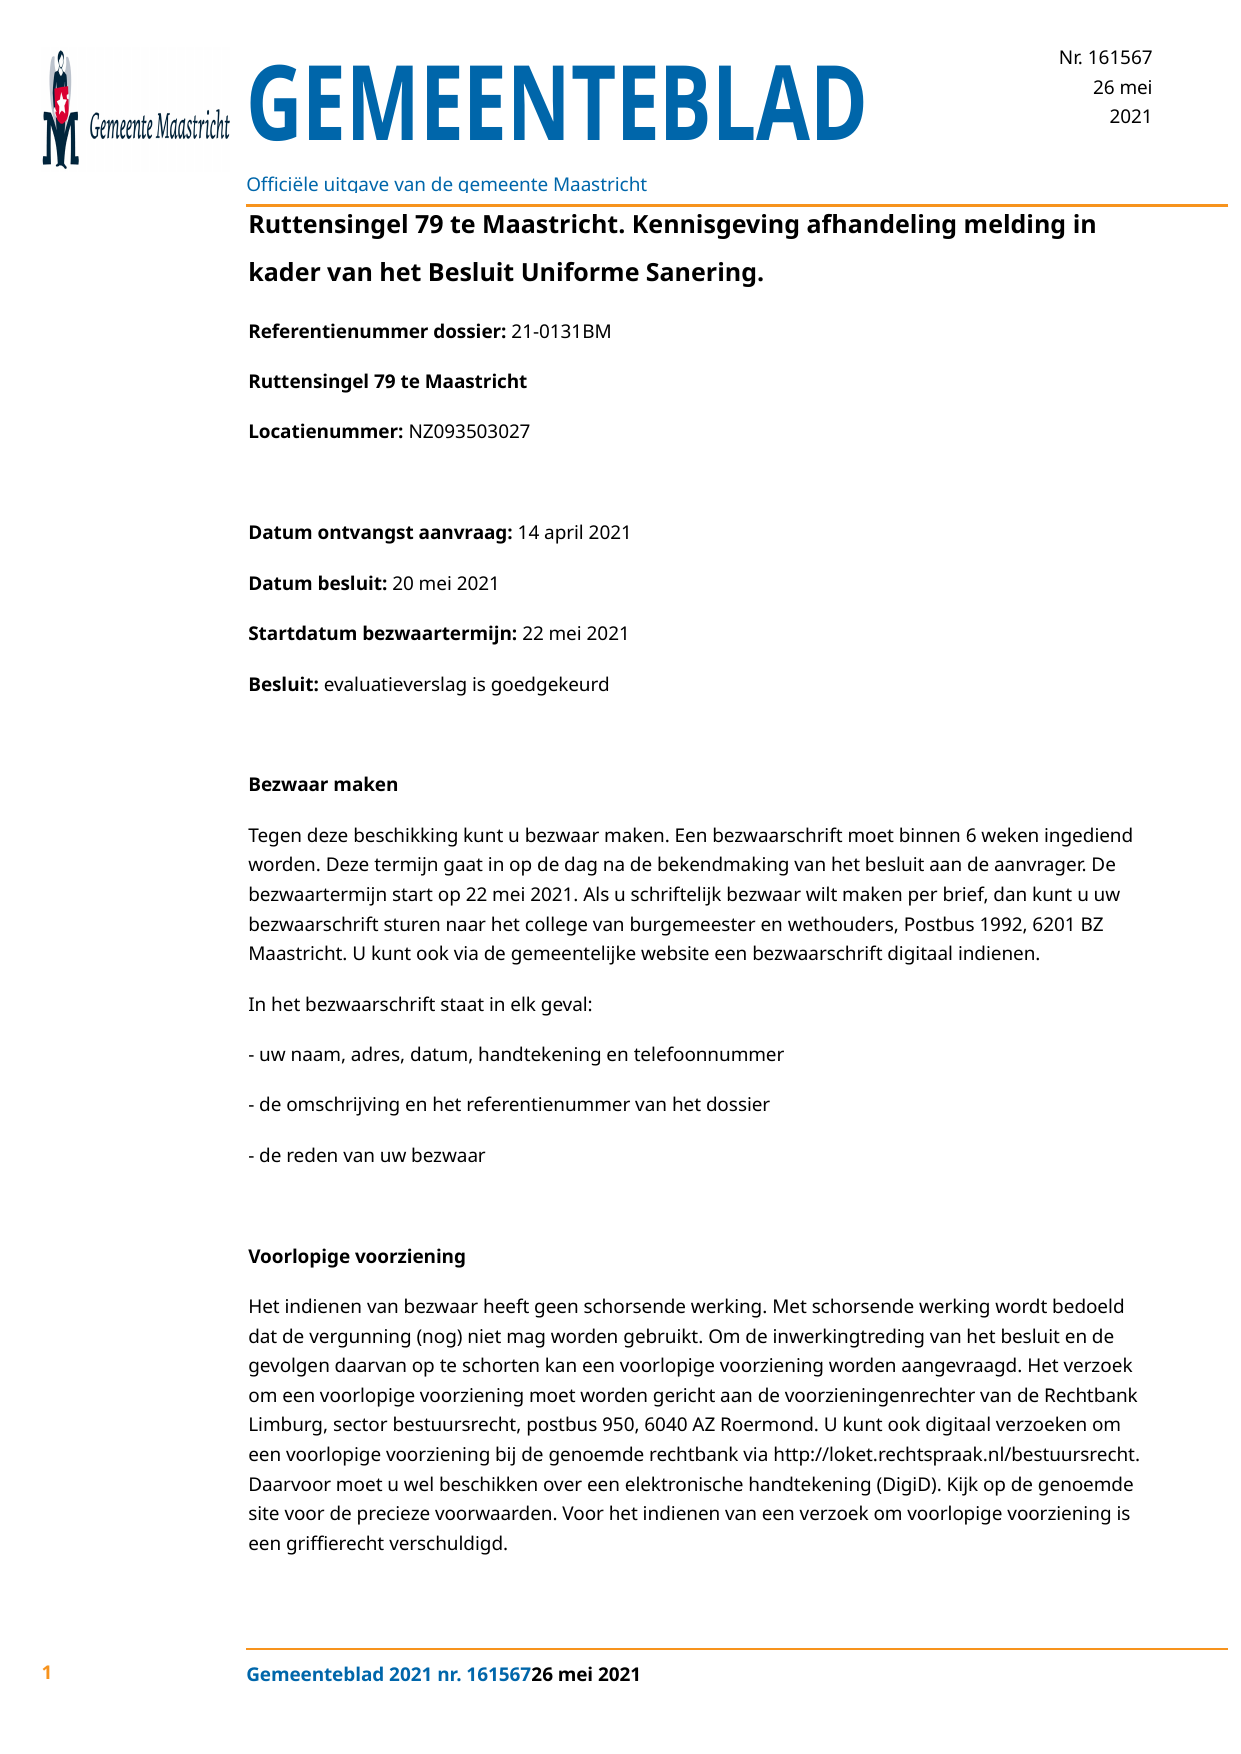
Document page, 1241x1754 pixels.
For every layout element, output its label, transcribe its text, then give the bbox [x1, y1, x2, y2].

text Besluit: evaluatieverslag is goedgekeurd [248, 671, 1152, 697]
text Ruttensingel 79 te Maastricht [248, 368, 1152, 394]
text Datum besluit: 20 mei 2021 [248, 570, 1152, 596]
text Het indienen van bezwaar heeft geen schorsende werking. Met schorsende werking wordt bedoeld dat de vergunning (nog) niet mag worden gebruikt. Om de inwerkingtreding van het besluit en de gevolgen daarvan op te schorten kan een voorlopige voorziening worden aangevraagd. Het verzoek om een voorlopige voorziening moet worden gericht aan de voorzieningenrechter van de Rechtbank Limburg, sector bestuursrecht, postbus 950, 6040 AZ Roermond. U kunt ook digitaal verzoeken om een voorlopige voorziening bij de genoemde rechtbank via http://loket.rechtspraak.nl/bestuursrecht. Daarvoor moet u wel beschikken over een elektronische handtekening (DigiD). Kijk op de genoemde site voor de precieze voorwaarden. Voor het indienen van een verzoek om voorlopige voorziening is een griffierecht verschuldigd. [248, 1293, 1152, 1556]
text - de reden van uw bezwaar [248, 1142, 1152, 1168]
text In het bezwaarschrift staat in elk geval: [248, 991, 1152, 1017]
text Referentienummer dossier: 21-0131BM [248, 318, 1152, 344]
text Ruttensingel 79 te Maastricht. Kennisgeving afhandeling melding in kader van het Besluit Uniforme Sanering. [248, 207, 1152, 288]
text - de omschrijving en het referentienummer van het dossier [248, 1092, 1152, 1117]
text Locatienummer: NZ093503027 [248, 419, 1152, 444]
picture [41, 47, 231, 172]
text Voorlopige voorziening [248, 1243, 1152, 1269]
text Startdatum bezwaartermijn: 22 mei 2021 [248, 620, 1152, 646]
text Tegen deze beschikking kunt u bezwaar maken. Een bezwaarschrift moet binnen 6 weken ingediend worden. Deze termijn gaat in op de dag na de bekendmaking van het besluit aan de aanvrager. De bezwaartermijn start op 22 mei 2021. Als u schriftelijk bezwaar wilt maken per brief, dan kunt u uw bezwaarschrift sturen naar het college van burgemeester en wethouders, Postbus 1992, 6201 BZ Maastricht. U kunt ook via de gemeentelijke website een bezwaarschrift digitaal indienen. [248, 822, 1152, 966]
text Datum ontvangst aanvraag: 14 april 2021 [248, 519, 1152, 545]
text - uw naam, adres, datum, handtekening en telefoonnummer [248, 1041, 1152, 1067]
text Bezwaar maken [248, 772, 1152, 797]
